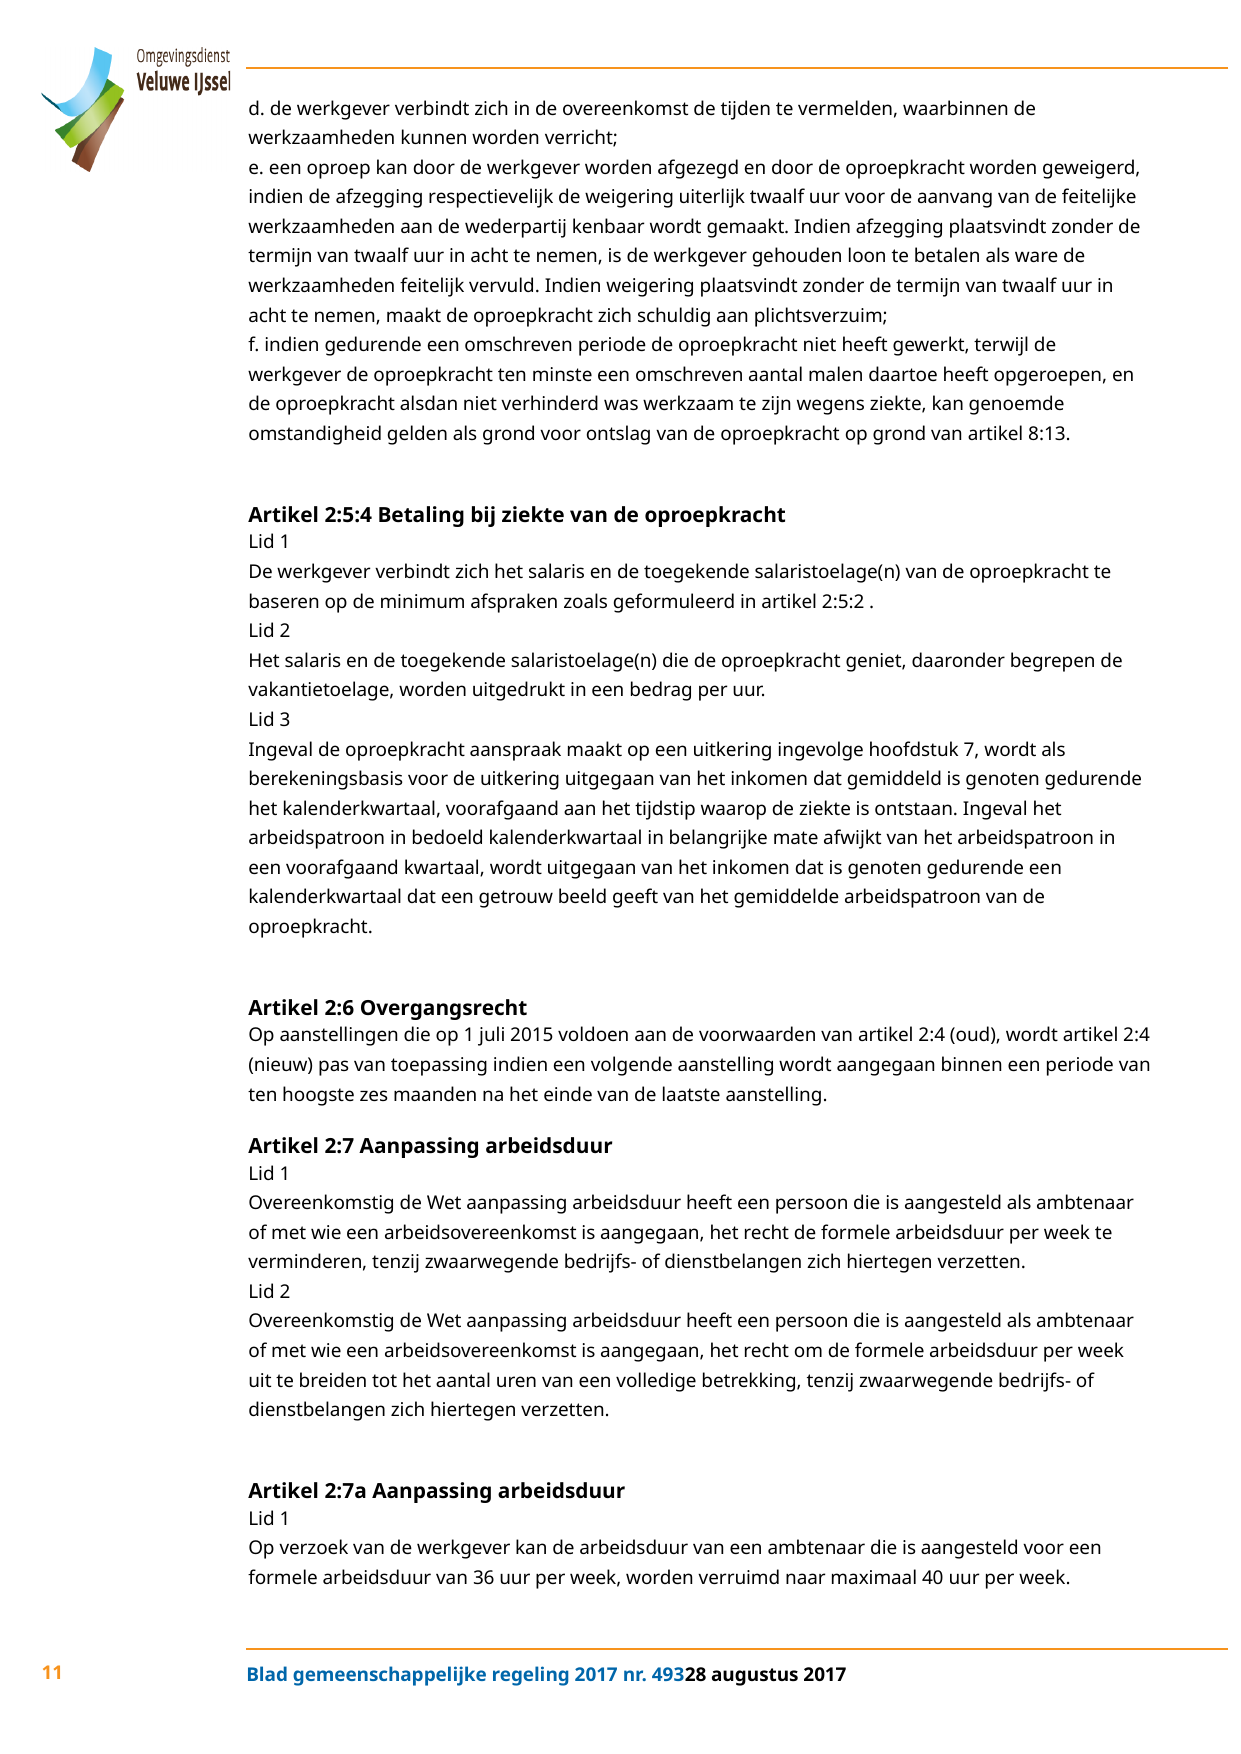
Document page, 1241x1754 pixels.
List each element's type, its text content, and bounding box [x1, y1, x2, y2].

text f. indien gedurende een omschreven periode de oproepkracht niet heeft gewerkt, terwijl de werkgever de oproepkracht ten minste een omschreven aantal malen daartoe heeft opgeroepen, en de oproepkracht alsdan niet verhinderd was werkzaam te zijn wegens ziekte, kan genoemde omstandigheid gelden als grond voor ontslag van de oproepkracht op grond van artikel 8:13. [248, 331, 1152, 446]
text Ingeval de oproepkracht aanspraak maakt op een uitkering ingevolge hoofdstuk 7, wordt als berekeningsbasis voor de uitkering uitgegaan van het inkomen dat gemiddeld is genoten gedurende het kalenderkwartaal, voorafgaand aan het tijdstip waarop de ziekte is ontstaan. Ingeval het arbeidspatroon in bedoeld kalenderkwartaal in belangrijke mate afwijkt van het arbeidspatroon in een voorafgaand kwartaal, wordt uitgegaan van het inkomen dat is genoten gedurende een kalenderkwartaal dat een getrouw beeld geeft van het gemiddelde arbeidspatroon van de oproepkracht. [248, 736, 1152, 939]
text Artikel 2:5:4 Betaling bij ziekte van de oproepkracht [248, 500, 1152, 529]
text Overeenkomstig de Wet aanpassing arbeidsduur heeft een persoon die is aangesteld als ambtenaar of met wie een arbeidsovereenkomst is aangegaan, het recht de formele arbeidsduur per week te verminderen, tenzij zwaarwegende bedrijfs- of dienstbelangen zich hiertegen verzetten. [248, 1189, 1152, 1274]
text Overeenkomstig de Wet aanpassing arbeidsduur heeft een persoon die is aangesteld als ambtenaar of met wie een arbeidsovereenkomst is aangegaan, het recht om de formele arbeidsduur per week uit te breiden tot het aantal uren van een volledige betrekking, tenzij zwaarwegende bedrijfs- of dienstbelangen zich hiertegen verzetten. [248, 1308, 1152, 1422]
text e. een oproep kan door de werkgever worden afgezegd en door de oproepkracht worden geweigerd, indien de afzegging respectievelijk de weigering uiterlijk twaalf uur voor de aanvang van de feitelijke werkzaamheden aan de wederpartij kenbaar wordt gemaakt. Indien afzegging plaatsvindt zonder de termijn van twaalf uur in acht te nemen, is de werkgever gehouden loon te betalen als ware de werkzaamheden feitelijk vervuld. Indien weigering plaatsvindt zonder de termijn van twaalf uur in acht te nemen, maakt de oproepkracht zich schuldig aan plichtsverzuim; [248, 154, 1152, 328]
text Lid 1 [248, 1160, 1152, 1185]
text Artikel 2:6 Overgangsrecht [248, 993, 1152, 1022]
text Op verzoek van de werkgever kan de arbeidsduur van een ambtenaar die is aangesteld voor een formele arbeidsduur van 36 uur per week, worden verruimd naar maximaal 40 uur per week. [248, 1534, 1152, 1590]
text Lid 2 [248, 617, 1152, 643]
text Op aanstellingen die op 1 juli 2015 voldoen aan de voorwaarden van artikel 2:4 (oud), wordt artikel 2:4 (nieuw) pas van toepassing indien een volgende aanstelling wordt aangegaan binnen een periode van ten hoogste zes maanden na het einde van de laatste aanstelling. [248, 1022, 1152, 1107]
text De werkgever verbindt zich het salaris en de toegekende salaristoelage(n) van de oproepkracht te baseren op de minimum afspraken zoals geformuleerd in artikel 2:5:2 . [248, 558, 1152, 613]
text Artikel 2:7a Aanpassing arbeidsduur [248, 1476, 1152, 1505]
text Lid 1 [248, 1505, 1152, 1531]
text Het salaris en de toegekende salaristoelage(n) die de oproepkracht geniet, daaronder begrepen de vakantietoelage, worden uitgedrukt in een bedrag per uur. [248, 647, 1152, 702]
text d. de werkgever verbindt zich in de overeenkomst de tijden te vermelden, waarbinnen de werkzaamheden kunnen worden verricht; [248, 95, 1152, 150]
text Lid 2 [248, 1278, 1152, 1304]
text Lid 3 [248, 706, 1152, 732]
text Artikel 2:7 Aanpassing arbeidsduur [248, 1131, 1152, 1160]
text Lid 1 [248, 529, 1152, 554]
picture [41, 47, 231, 172]
